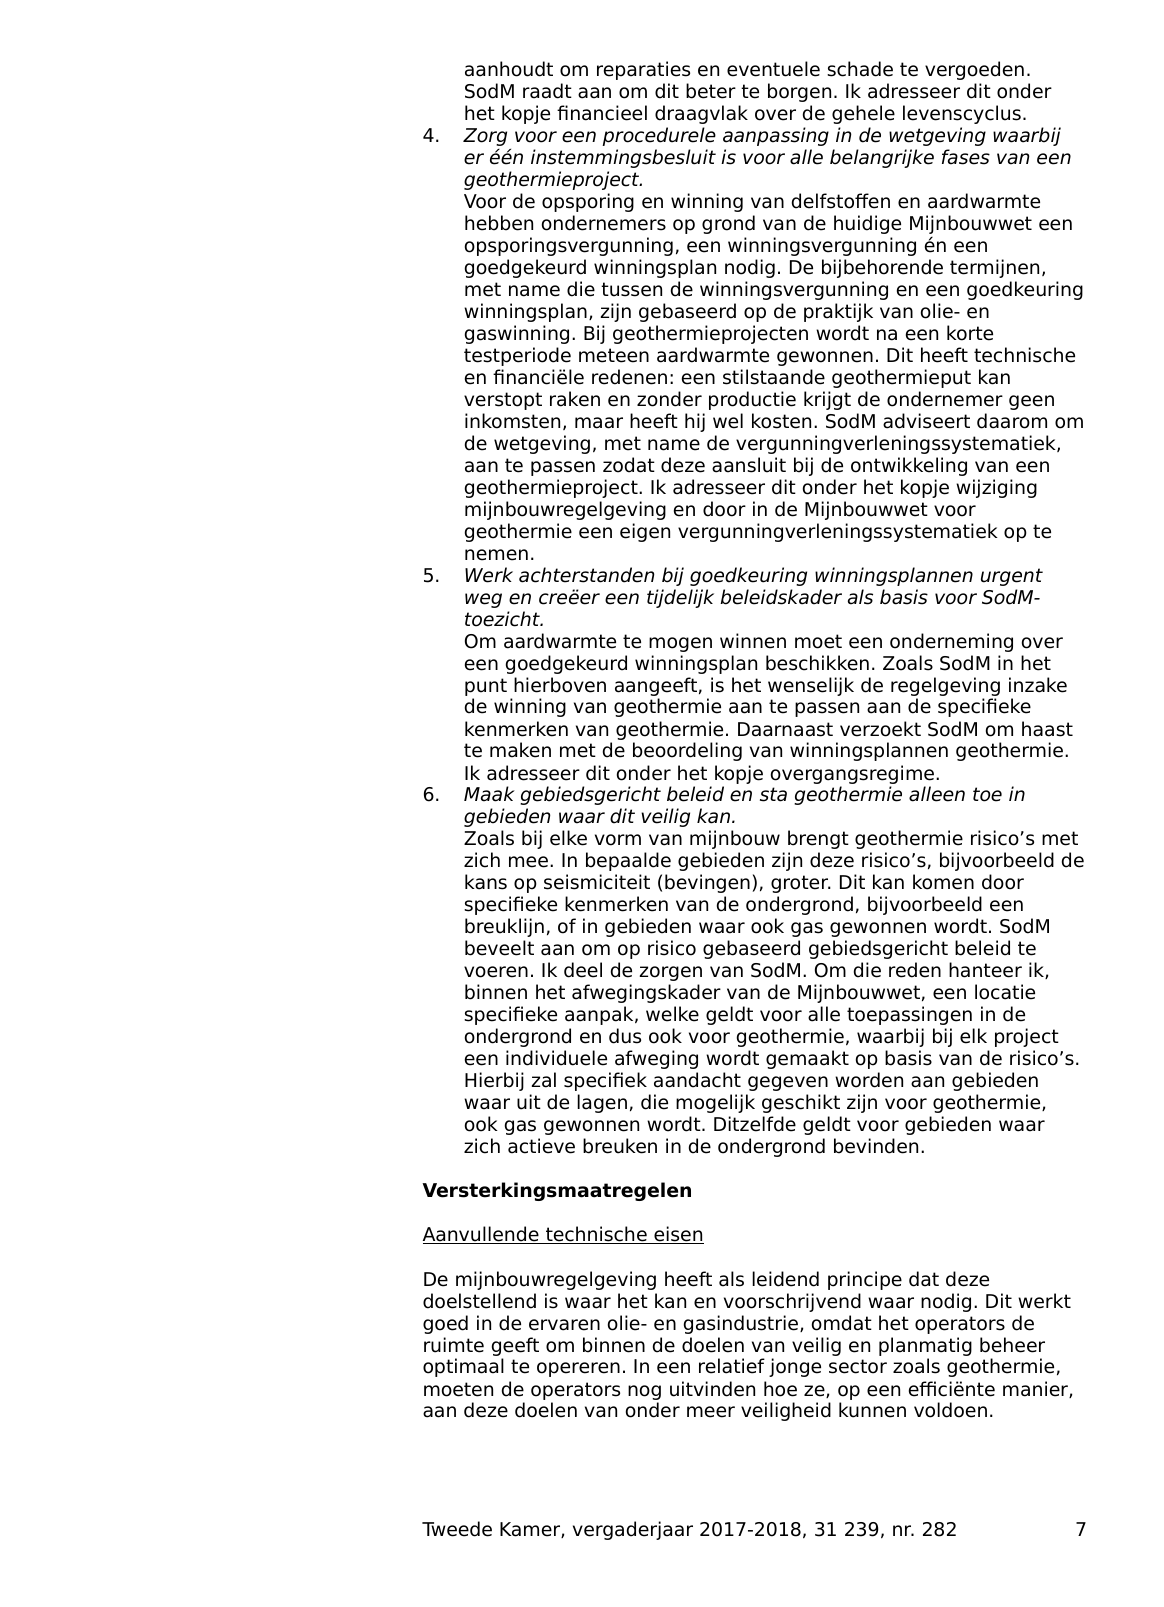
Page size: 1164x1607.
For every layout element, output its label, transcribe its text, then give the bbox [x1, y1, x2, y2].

text 6. Maak gebiedsgericht beleid en sta geothermie alleen toe in gebieden waar dit veilig kan. [422, 784, 1087, 828]
text De mijnbouwregelgeving heeft als leidend principe dat deze doelstellend is waar het kan en voorschrijvend waar nodig. Dit werkt goed in de ervaren olie- en gasindustrie, omdat het operators de ruimte geeft om binnen de doelen van veilig en planmatig beheer optimaal te opereren. In een relatief jonge sector zoals geothermie, moeten de operators nog uitvinden hoe ze, op een efficiënte manier, aan deze doelen van onder meer veiligheid kunnen voldoen. [422, 1268, 1087, 1422]
subtitle Versterkingsmaatregelen [422, 1180, 1087, 1202]
text Om aardwarmte te mogen winnen moet een onderneming over een goedgekeurd winningsplan beschikken. Zoals SodM in het punt hierboven aangeeft, is het wenselijk de regelgeving inzake de winning van geothermie aan te passen aan de specifieke kenmerken van geothermie. Daarnaast verzoekt SodM om haast te maken met de beoordeling van winningsplannen geothermie. Ik adresseer dit onder het kopje overgangsregime. [464, 631, 1087, 784]
text Voor de opsporing en winning van delfstoffen en aardwarmte hebben ondernemers op grond van de huidige Mijnbouwwet een opsporingsvergunning, een winningsvergunning én een goedgekeurd winningsplan nodig. De bijbehorende termijnen, met name die tussen de winningsvergunning en een goedkeuring winningsplan, zijn gebaseerd op de praktijk van olie- en gaswinning. Bij geothermieprojecten wordt na een korte testperiode meteen aardwarmte gewonnen. Dit heeft technische en financiële redenen: een stilstaande geothermieput kan verstopt raken en zonder productie krijgt de ondernemer geen inkomsten, maar heeft hij wel kosten. SodM adviseert daarom om de wetgeving, met name de vergunningverleningssystematiek, aan te passen zodat deze aansluit bij de ontwikkeling van een geothermieproject. Ik adresseer dit onder het kopje wijziging mijnbouwregelgeving en door in de Mijnbouwwet voor geothermie een eigen vergunningverleningssystematiek op te nemen. [464, 191, 1087, 564]
text aanhoudt om reparaties en eventuele schade te vergoeden. SodM raadt aan om dit beter te borgen. Ik adresseer dit onder het kopje financieel draagvlak over de gehele levenscyclus. [464, 59, 1087, 125]
text Zoals bij elke vorm van mijnbouw brengt geothermie risico’s met zich mee. In bepaalde gebieden zijn deze risico’s, bijvoorbeeld de kans op seismiciteit (bevingen), groter. Dit kan komen door specifieke kenmerken van de ondergrond, bijvoorbeeld een breuklijn, of in gebieden waar ook gas gewonnen wordt. SodM beveelt aan om op risico gebaseerd gebiedsgericht beleid te voeren. Ik deel de zorgen van SodM. Om die reden hanteer ik, binnen het afwegingskader van de Mijnbouwwet, een locatie specifieke aanpak, welke geldt voor alle toepassingen in de ondergrond en dus ook voor geothermie, waarbij bij elk project een individuele afweging wordt gemaakt op basis van de risico’s. Hierbij zal specifiek aandacht gegeven worden aan gebieden waar uit de lagen, die mogelijk geschikt zijn voor geothermie, ook gas gewonnen wordt. Ditzelfde geldt voor gebieden waar zich actieve breuken in de ondergrond bevinden. [464, 828, 1087, 1158]
subtitle Aanvullende technische eisen [422, 1224, 1087, 1246]
text 5. Werk achterstanden bij goedkeuring winningsplannen urgent weg en creëer een tijdelijk beleidskader als basis voor SodM-toezicht. [422, 564, 1087, 631]
text 4. Zorg voor een procedurele aanpassing in de wetgeving waarbij er één instemmingsbesluit is voor alle belangrijke fases van een geothermieproject. [422, 125, 1087, 191]
